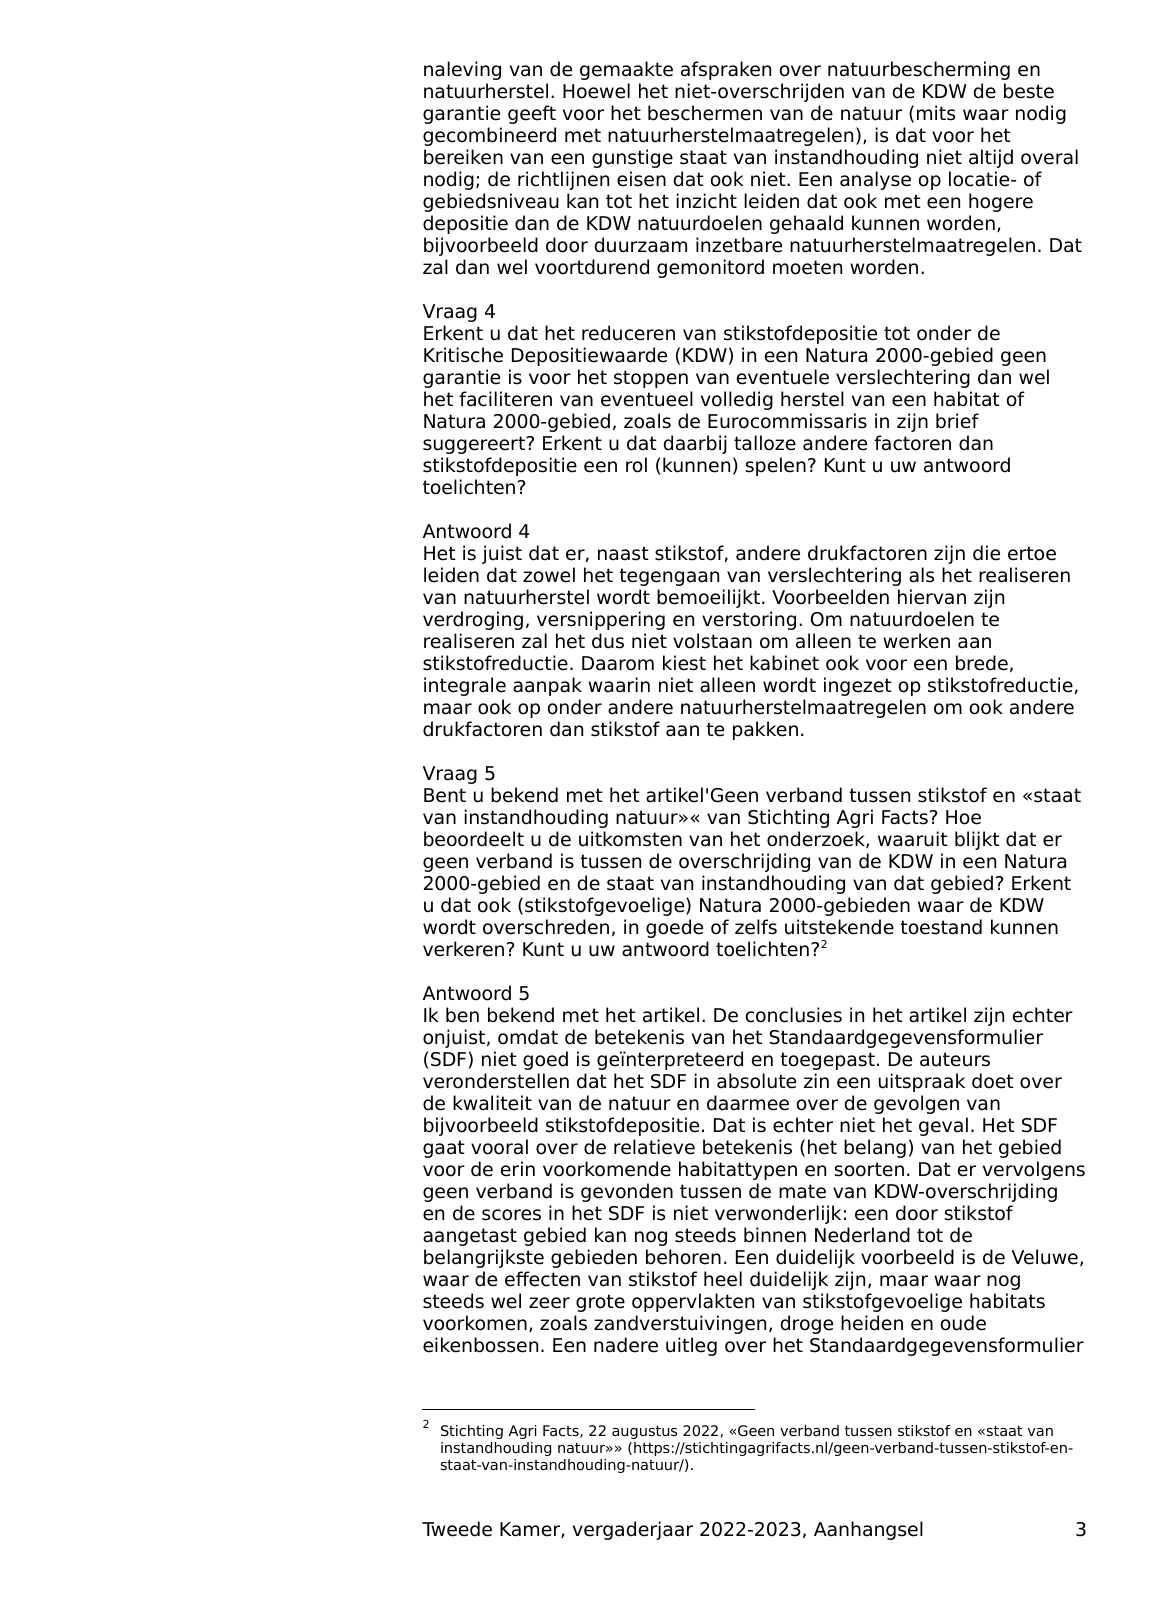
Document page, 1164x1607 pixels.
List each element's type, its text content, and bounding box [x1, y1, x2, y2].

text Bent u bekend met het artikel'Geen verband tussen stikstof en «staat van instandhouding natuur»« van Stichting Agri Facts? Hoe beoordeelt u de uitkomsten van het onderzoek, waaruit blijkt dat er geen verband is tussen de overschrijding van de KDW in een Natura 2000-gebied en de staat van instandhouding van dat gebied? Erkent u dat ook (stikstofgevoelige) Natura 2000-gebieden waar de KDW wordt overschreden, in goede of zelfs uitstekende toestand kunnen verkeren? Kunt u uw antwoord toelichten? [422, 785, 1087, 961]
text Erkent u dat het reduceren van stikstofdepositie tot onder de Kritische Depositiewaarde (KDW) in een Natura 2000-gebied geen garantie is voor het stoppen van eventuele verslechtering dan wel het faciliteren van eventueel volledig herstel van een habitat of Natura 2000-gebied, zoals de Eurocommissaris in zijn brief suggereert? Erkent u dat daarbij talloze andere factoren dan stikstofdepositie een rol (kunnen) spelen? Kunt u uw antwoord toelichten? [422, 323, 1087, 499]
text Vraag 5 [422, 763, 1087, 785]
text Antwoord 4 [422, 521, 1087, 543]
text naleving van de gemaakte afspraken over natuurbescherming en natuurherstel. Hoewel het niet-overschrijden van de KDW de beste garantie geeft voor het beschermen van de natuur (mits waar nodig gecombineerd met natuurherstelmaatregelen), is dat voor het bereiken van een gunstige staat van instandhouding niet altijd overal nodig; de richtlijnen eisen dat ook niet. Een analyse op locatie- of gebiedsniveau kan tot het inzicht leiden dat ook met een hogere depositie dan de KDW natuurdoelen gehaald kunnen worden, bijvoorbeeld door duurzaam inzetbare natuurherstelmaatregelen. Dat zal dan wel voortdurend gemonitord moeten worden. [422, 59, 1087, 279]
text Antwoord 5 [422, 983, 1087, 1005]
text Het is juist dat er, naast stikstof, andere drukfactoren zijn die ertoe leiden dat zowel het tegengaan van verslechtering als het realiseren van natuurherstel wordt bemoeilijkt. Voorbeelden hiervan zijn verdroging, versnippering en verstoring. Om natuurdoelen te realiseren zal het dus niet volstaan om alleen te werken aan stikstofreductie. Daarom kiest het kabinet ook voor een brede, integrale aanpak waarin niet alleen wordt ingezet op stikstofreductie, maar ook op onder andere natuurherstelmaatregelen om ook andere drukfactoren dan stikstof aan te pakken. [422, 543, 1087, 741]
text Vraag 4 [422, 301, 1087, 323]
text Stichting Agri Facts, 22 augustus 2022, «Geen verband tussen stikstof en «staat van instandhouding natuur»» (https://stichtingagrifacts.nl/geen-verband-tussen-stikstof-en-staat-van-instandhouding-natuur/). [422, 1418, 1087, 1474]
text Ik ben bekend met het artikel. De conclusies in het artikel zijn echter onjuist, omdat de betekenis van het Standaardgegevensformulier (SDF) niet goed is geïnterpreteerd en toegepast. De auteurs veronderstellen dat het SDF in absolute zin een uitspraak doet over de kwaliteit van de natuur en daarmee over de gevolgen van bijvoorbeeld stikstofdepositie. Dat is echter niet het geval. Het SDF gaat vooral over de relatieve betekenis (het belang) van het gebied voor de erin voorkomende habitattypen en soorten. Dat er vervolgens geen verband is gevonden tussen de mate van KDW-overschrijding en de scores in het SDF is niet verwonderlijk: een door stikstof aangetast gebied kan nog steeds binnen Nederland tot de belangrijkste gebieden behoren. Een duidelijk voorbeeld is de Veluwe, waar de effecten van stikstof heel duidelijk zijn, maar waar nog steeds wel zeer grote oppervlakten van stikstofgevoelige habitats voorkomen, zoals zandverstuivingen, droge heiden en oude eikenbossen. Een nadere uitleg over het Standaardgegevensformulier [422, 1005, 1087, 1357]
